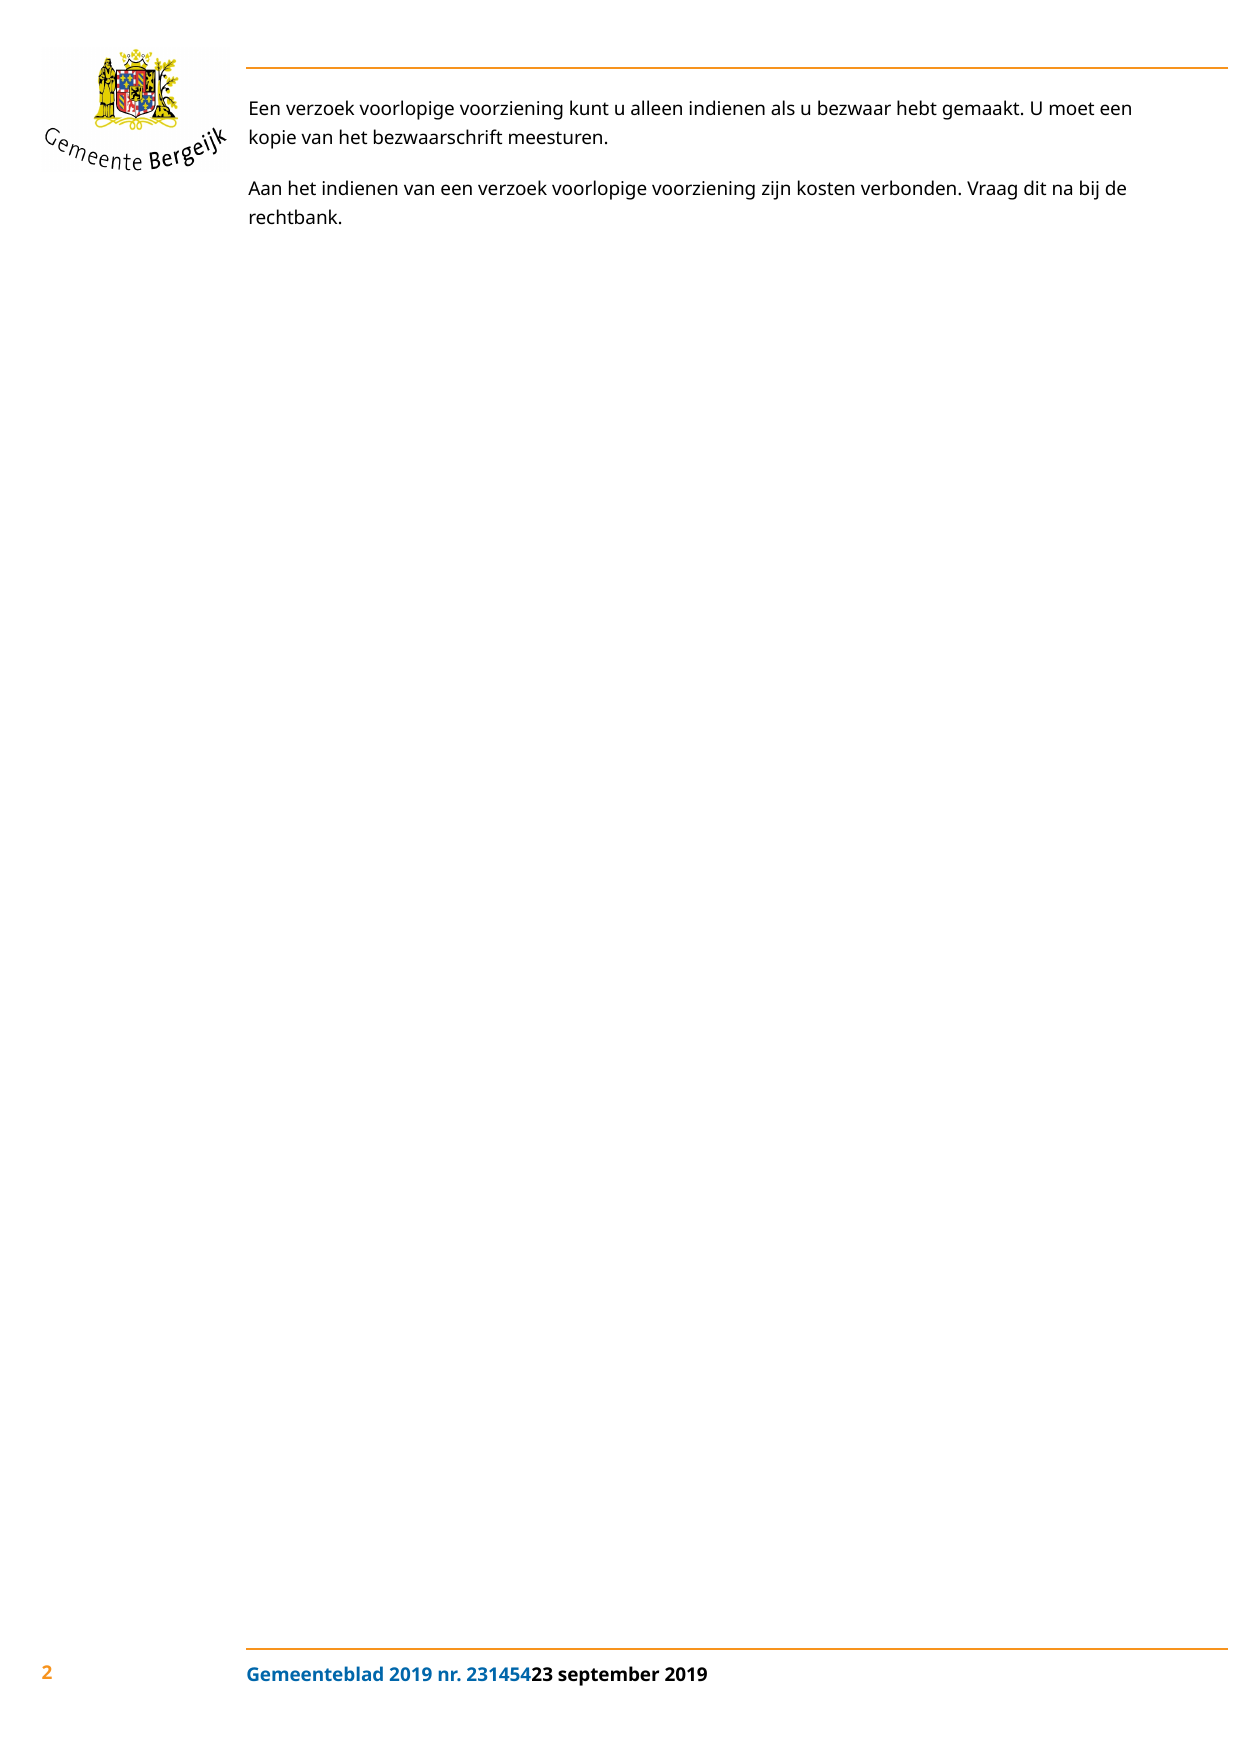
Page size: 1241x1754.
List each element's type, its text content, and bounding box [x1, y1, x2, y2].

picture [41, 47, 231, 172]
text Aan het indienen van een verzoek voorlopige voorziening zijn kosten verbonden. Vraag dit na bij de rechtbank. [248, 175, 1152, 230]
text Een verzoek voorlopige voorziening kunt u alleen indienen als u bezwaar hebt gemaakt. U moet een kopie van het bezwaarschrift meesturen. [248, 95, 1152, 150]
